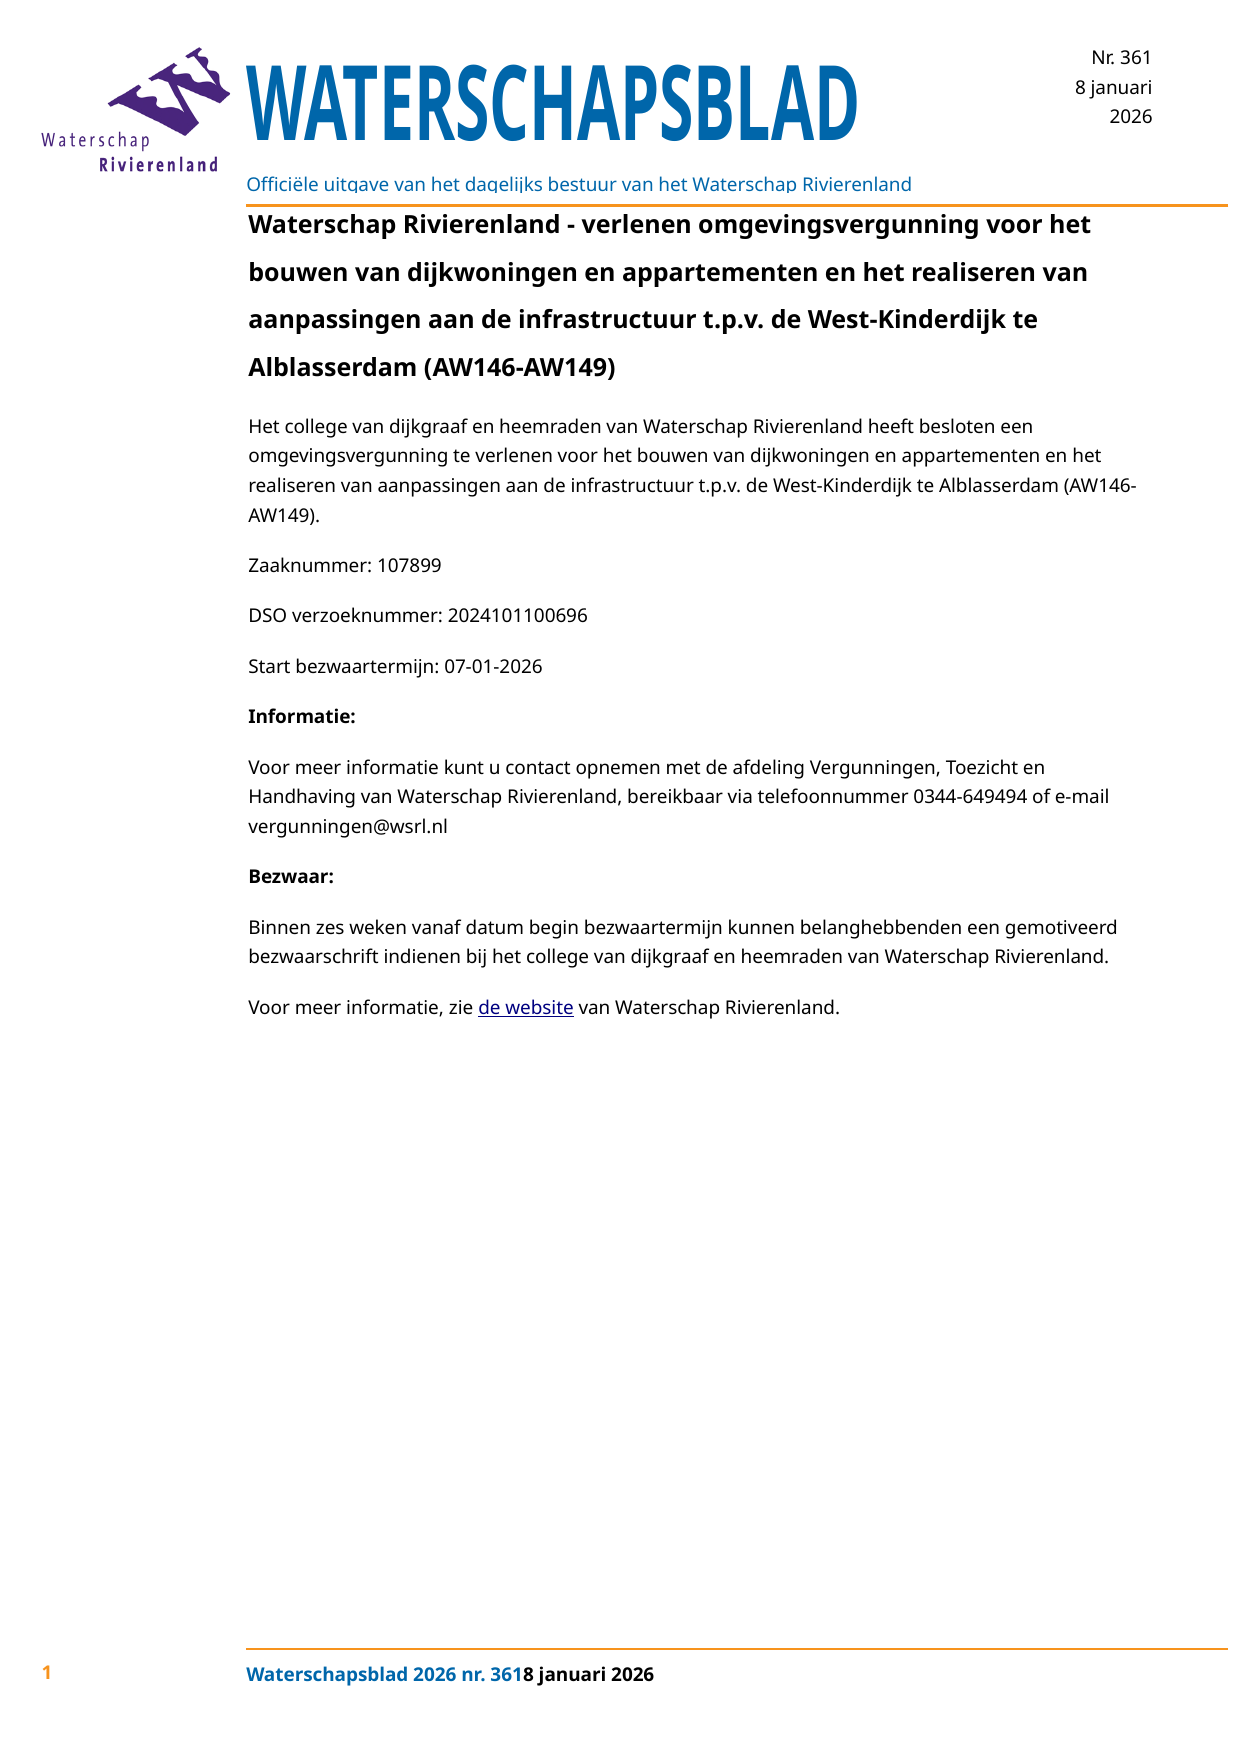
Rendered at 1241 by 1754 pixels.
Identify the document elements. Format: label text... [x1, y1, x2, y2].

text Binnen zes weken vanaf datum begin bezwaartermijn kunnen belanghebbenden een gemotiveerd bezwaarschrift indienen bij het college van dijkgraaf en heemraden van Waterschap Rivierenland. [248, 914, 1152, 969]
text DSO verzoeknummer: 2024101100696 [248, 603, 1152, 628]
picture [41, 47, 231, 172]
text Start bezwaartermijn: 07-01-2026 [248, 653, 1152, 679]
text Waterschap Rivierenland - verlenen omgevingsvergunning voor het bouwen van dijkwoningen en appartementen en het realiseren van aanpassingen aan de infrastructuur t.p.v. de West-Kinderdijk te Alblasserdam (AW146-AW149) [248, 207, 1152, 384]
text Het college van dijkgraaf en heemraden van Waterschap Rivierenland heeft besloten een omgevingsvergunning te verlenen voor het bouwen van dijkwoningen en appartementen en het realiseren van aanpassingen aan de infrastructuur t.p.v. de West-Kinderdijk te Alblasserdam (AW146-AW149). [248, 413, 1152, 528]
text Bezwaar: [248, 863, 1152, 889]
text Zaaknummer: 107899 [248, 552, 1152, 578]
text Informatie: [248, 703, 1152, 729]
text Voor meer informatie kunt u contact opnemen met de afdeling Vergunningen, Toezicht en Handhaving van Waterschap Rivierenland, bereikbaar via telefoonnummer 0344-649494 of e-mail vergunningen@wsrl.nl [248, 754, 1152, 839]
text Voor meer informatie, zie de website van Waterschap Rivierenland. [248, 994, 1152, 1020]
